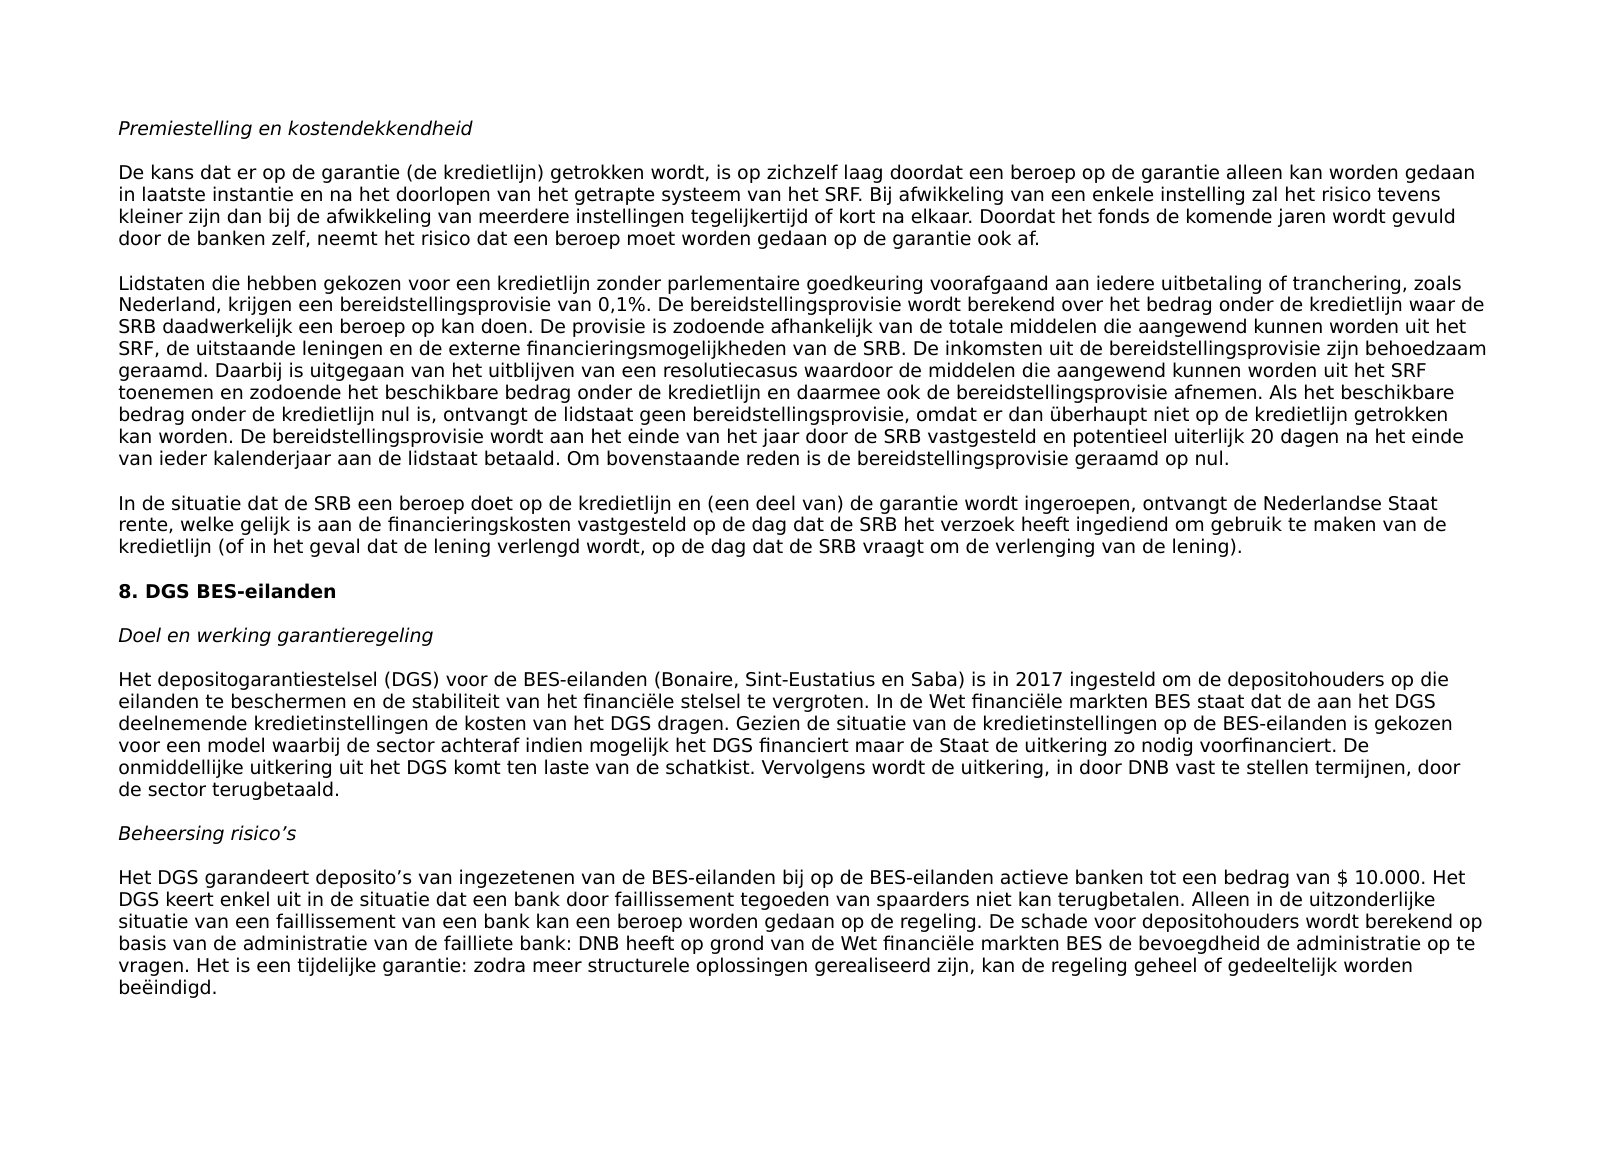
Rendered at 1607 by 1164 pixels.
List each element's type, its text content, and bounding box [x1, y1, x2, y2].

text In de situatie dat de SRB een beroep doet op de kredietlijn en (een deel van) de garantie wordt ingeroepen, ontvangt de Nederlandse Staat rente, welke gelijk is aan de financieringskosten vastgesteld op de dag dat de SRB het verzoek heeft ingediend om gebruik te maken van de kredietlijn (of in het geval dat de lening verlengd wordt, op de dag dat de SRB vraagt om de verlenging van de lening). [118, 492, 1488, 558]
text Lidstaten die hebben gekozen voor een kredietlijn zonder parlementaire goedkeuring voorafgaand aan iedere uitbetaling of tranchering, zoals Nederland, krijgen een bereidstellingsprovisie van 0,1%. De bereidstellingsprovisie wordt berekend over het bedrag onder de kredietlijn waar de SRB daadwerkelijk een beroep op kan doen. De provisie is zodoende afhankelijk van de totale middelen die aangewend kunnen worden uit het SRF, de uitstaande leningen en de externe financieringsmogelijkheden van de SRB. De inkomsten uit de bereidstellingsprovisie zijn behoedzaam geraamd. Daarbij is uitgegaan van het uitblijven van een resolutiecasus waardoor de middelen die aangewend kunnen worden uit het SRF toenemen en zodoende het beschikbare bedrag onder de kredietlijn en daarmee ook de bereidstellingsprovisie afnemen. Als het beschikbare bedrag onder de kredietlijn nul is, ontvangt de lidstaat geen bereidstellingsprovisie, omdat er dan überhaupt niet op de kredietlijn getrokken kan worden. De bereidstellingsprovisie wordt aan het einde van het jaar door de SRB vastgesteld en potentieel uiterlijk 20 dagen na het einde van ieder kalenderjaar aan de lidstaat betaald. Om bovenstaande reden is de bereidstellingsprovisie geraamd op nul. [118, 272, 1488, 470]
text De kans dat er op de garantie (de kredietlijn) getrokken wordt, is op zichzelf laag doordat een beroep op de garantie alleen kan worden gedaan in laatste instantie en na het doorlopen van het getrapte systeem van het SRF. Bij afwikkeling van een enkele instelling zal het risico tevens kleiner zijn dan bij de afwikkeling van meerdere instellingen tegelijkertijd of kort na elkaar. Doordat het fonds de komende jaren wordt gevuld door de banken zelf, neemt het risico dat een beroep moet worden gedaan op de garantie ook af. [118, 162, 1488, 250]
subtitle Doel en werking garantieregeling [118, 625, 1488, 647]
subtitle 8. DGS BES-eilanden [118, 581, 1488, 602]
text Het DGS garandeert deposito’s van ingezetenen van de BES-eilanden bij op de BES-eilanden actieve banken tot een bedrag van $ 10.000. Het DGS keert enkel uit in de situatie dat een bank door faillissement tegoeden van spaarders niet kan terugbetalen. Alleen in de uitzonderlijke situatie van een faillissement van een bank kan een beroep worden gedaan op de regeling. De schade voor depositohouders wordt berekend op basis van de administratie van de failliete bank: DNB heeft op grond van de Wet financiële markten BES de bevoegdheid de administratie op te vragen. Het is een tijdelijke garantie: zodra meer structurele oplossingen gerealiseerd zijn, kan de regeling geheel of gedeeltelijk worden beëindigd. [118, 867, 1488, 999]
subtitle Premiestelling en kostendekkendheid [118, 118, 1488, 140]
text Het depositogarantiestelsel (DGS) voor de BES-eilanden (Bonaire, Sint-Eustatius en Saba) is in 2017 ingesteld om de depositohouders op die eilanden te beschermen en de stabiliteit van het financiële stelsel te vergroten. In de Wet financiële markten BES staat dat de aan het DGS deelnemende kredietinstellingen de kosten van het DGS dragen. Gezien de situatie van de kredietinstellingen op de BES-eilanden is gekozen voor een model waarbij de sector achteraf indien mogelijk het DGS financiert maar de Staat de uitkering zo nodig voorfinanciert. De onmiddellijke uitkering uit het DGS komt ten laste van de schatkist. Vervolgens wordt de uitkering, in door DNB vast te stellen termijnen, door de sector terugbetaald. [118, 669, 1488, 801]
subtitle Beheersing risico’s [118, 823, 1488, 845]
